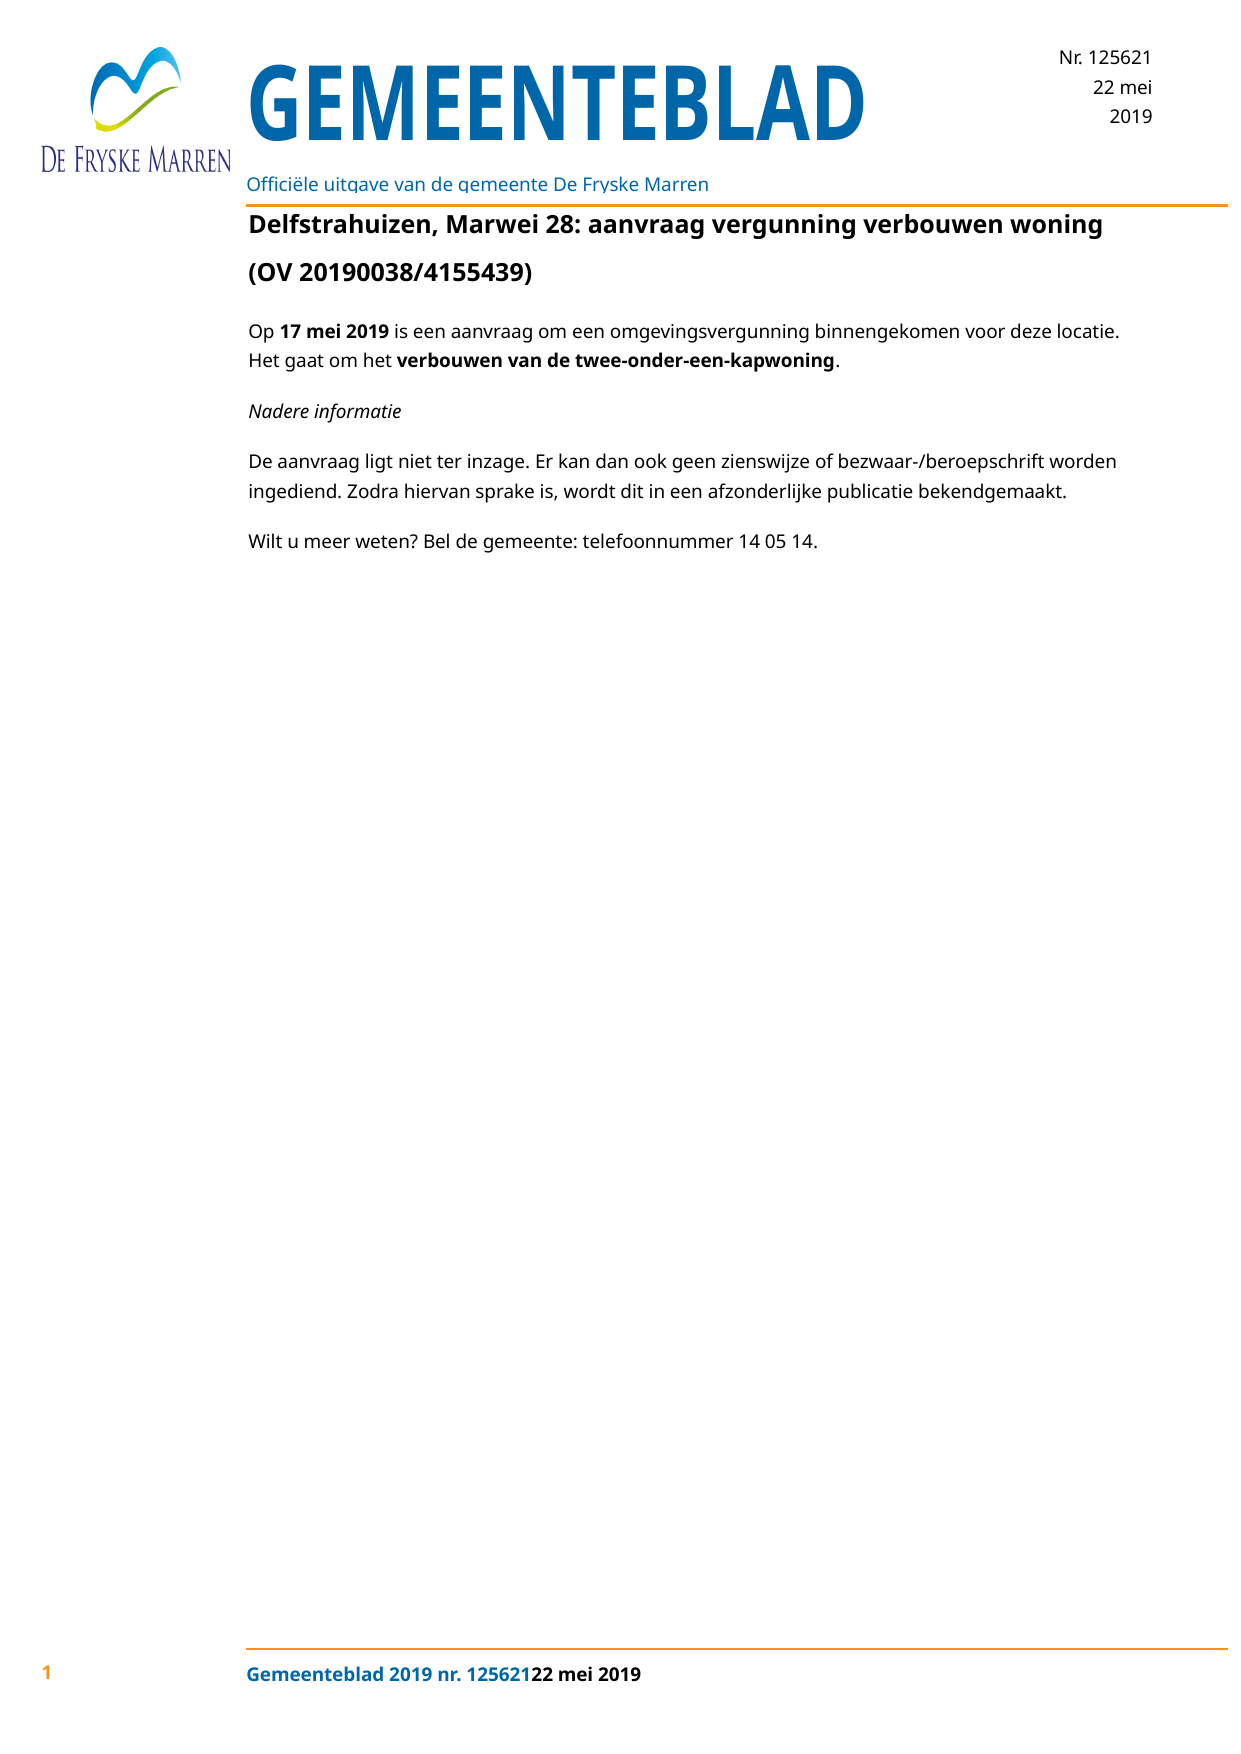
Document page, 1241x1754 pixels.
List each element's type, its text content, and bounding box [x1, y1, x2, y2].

text Delfstrahuizen, Marwei 28: aanvraag vergunning verbouwen woning (OV 20190038/4155439) [248, 207, 1152, 288]
text Nadere informatie [248, 398, 1152, 424]
text Wilt u meer weten? Bel de gemeente: telefoonnummer 14 05 14. [248, 528, 1152, 554]
text Op 17 mei 2019 is een aanvraag om een omgevingsvergunning binnengekomen voor deze locatie. Het gaat om het verbouwen van de twee-onder-een-kapwoning. [248, 318, 1152, 373]
picture [41, 47, 231, 172]
text De aanvraag ligt niet ter inzage. Er kan dan ook geen zienswijze of bezwaar-/beroepschrift worden ingediend. Zodra hiervan sprake is, wordt dit in een afzonderlijke publicatie bekendgemaakt. [248, 448, 1152, 504]
